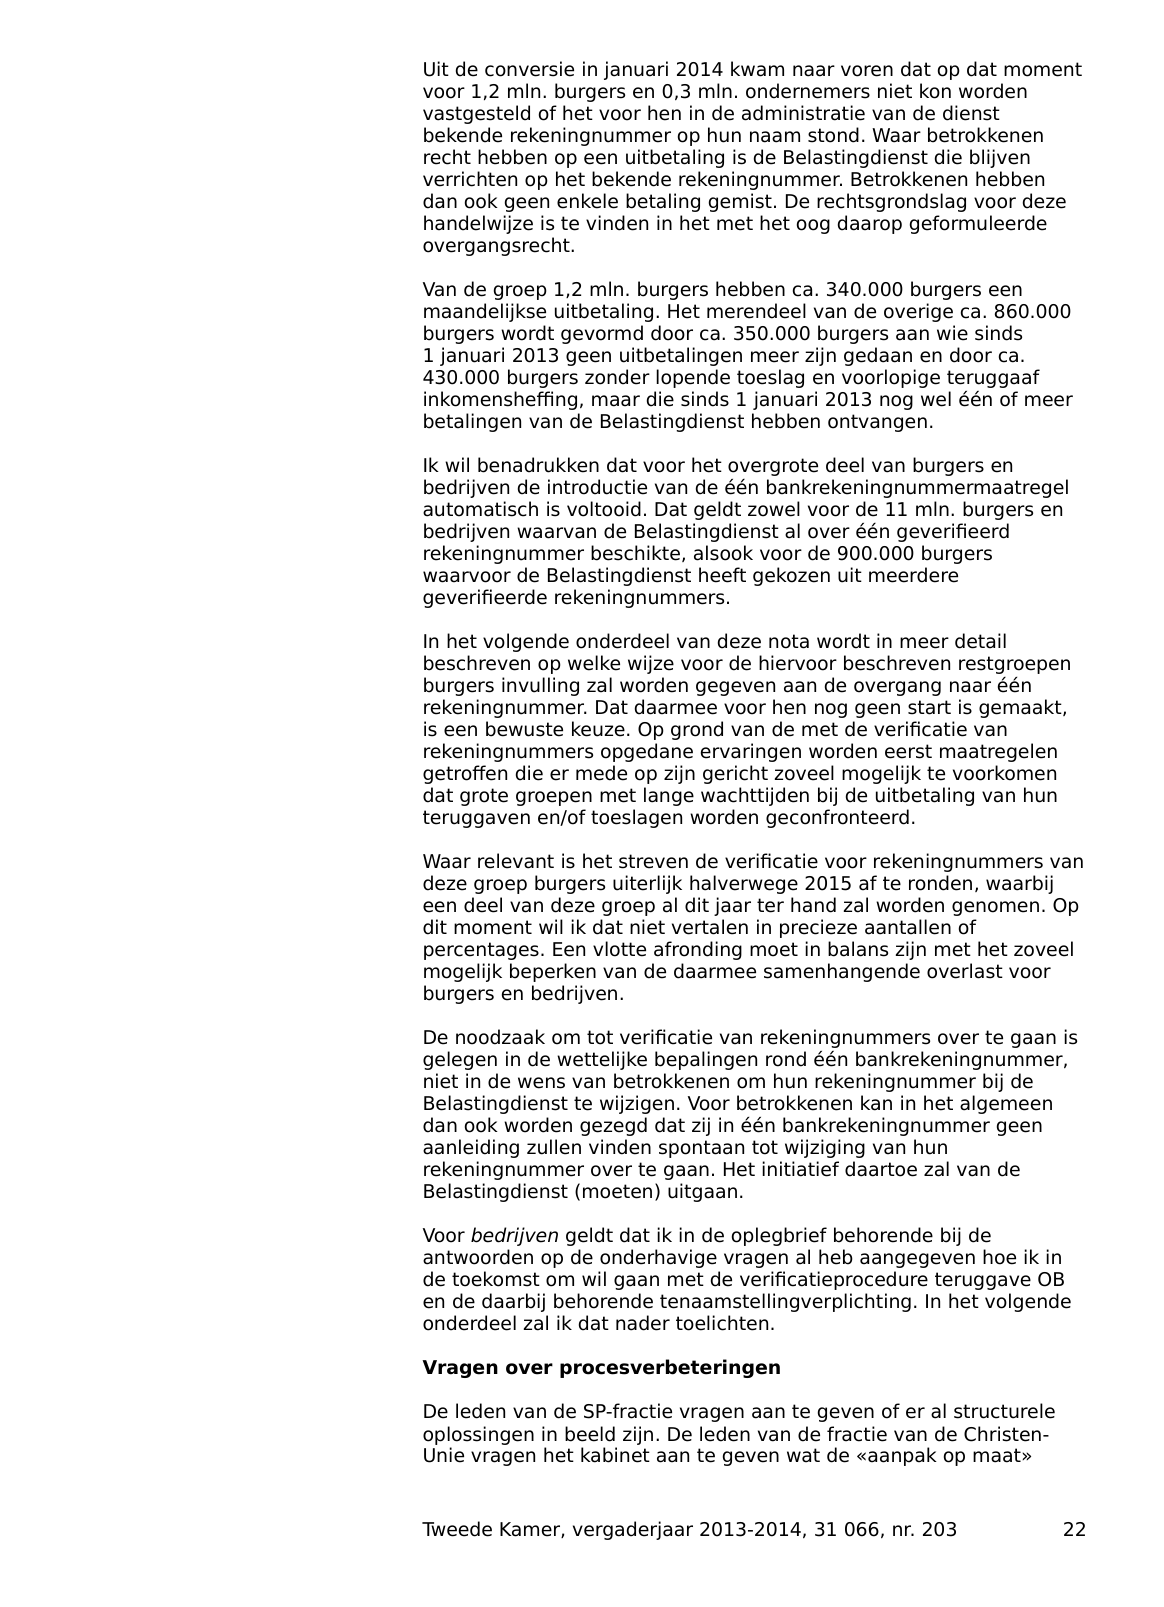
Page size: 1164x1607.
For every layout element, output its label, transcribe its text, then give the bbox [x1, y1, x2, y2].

text De noodzaak om tot verificatie van rekeningnummers over te gaan is gelegen in de wettelijke bepalingen rond één bankrekeningnummer, niet in de wens van betrokkenen om hun rekeningnummer bij de Belastingdienst te wijzigen. Voor betrokkenen kan in het algemeen dan ook worden gezegd dat zij in één bankrekeningnummer geen aanleiding zullen vinden spontaan tot wijziging van hun rekeningnummer over te gaan. Het initiatief daartoe zal van de Belastingdienst (moeten) uitgaan. [422, 1027, 1087, 1203]
subtitle Vragen over procesverbeteringen [422, 1357, 1087, 1379]
text De leden van de SP-fractie vragen aan te geven of er al structurele oplossingen in beeld zijn. De leden van de fractie van de Christen-Unie vragen het kabinet aan te geven wat de «aanpak op maat» [422, 1401, 1087, 1467]
text Waar relevant is het streven de verificatie voor rekeningnummers van deze groep burgers uiterlijk halverwege 2015 af te ronden, waarbij een deel van deze groep al dit jaar ter hand zal worden genomen. Op dit moment wil ik dat niet vertalen in precieze aantallen of percentages. Een vlotte afronding moet in balans zijn met het zoveel mogelijk beperken van de daarmee samenhangende overlast voor burgers en bedrijven. [422, 851, 1087, 1005]
text Van de groep 1,2 mln. burgers hebben ca. 340.000 burgers een maandelijkse uitbetaling. Het merendeel van de overige ca. 860.000 burgers wordt gevormd door ca. 350.000 burgers aan wie sinds 1 januari 2013 geen uitbetalingen meer zijn gedaan en door ca. 430.000 burgers zonder lopende toeslag en voorlopige teruggaaf inkomensheffing, maar die sinds 1 januari 2013 nog wel één of meer betalingen van de Belastingdienst hebben ontvangen. [422, 279, 1087, 433]
text In het volgende onderdeel van deze nota wordt in meer detail beschreven op welke wijze voor de hiervoor beschreven restgroepen burgers invulling zal worden gegeven aan de overgang naar één rekeningnummer. Dat daarmee voor hen nog geen start is gemaakt, is een bewuste keuze. Op grond van de met de verificatie van rekeningnummers opgedane ervaringen worden eerst maatregelen getroffen die er mede op zijn gericht zoveel mogelijk te voorkomen dat grote groepen met lange wachttijden bij de uitbetaling van hun teruggaven en/of toeslagen worden geconfronteerd. [422, 631, 1087, 829]
text Voor bedrijven geldt dat ik in de oplegbrief behorende bij de antwoorden op de onderhavige vragen al heb aangegeven hoe ik in de toekomst om wil gaan met de verificatieprocedure teruggave OB en de daarbij behorende tenaamstellingverplichting. In het volgende onderdeel zal ik dat nader toelichten. [422, 1225, 1087, 1335]
text Ik wil benadrukken dat voor het overgrote deel van burgers en bedrijven de introductie van de één bankrekeningnummermaatregel automatisch is voltooid. Dat geldt zowel voor de 11 mln. burgers en bedrijven waarvan de Belastingdienst al over één geverifieerd rekeningnummer beschikte, alsook voor de 900.000 burgers waarvoor de Belastingdienst heeft gekozen uit meerdere geverifieerde rekeningnummers. [422, 455, 1087, 609]
text Uit de conversie in januari 2014 kwam naar voren dat op dat moment voor 1,2 mln. burgers en 0,3 mln. ondernemers niet kon worden vastgesteld of het voor hen in de administratie van de dienst bekende rekeningnummer op hun naam stond. Waar betrokkenen recht hebben op een uitbetaling is de Belastingdienst die blijven verrichten op het bekende rekeningnummer. Betrokkenen hebben dan ook geen enkele betaling gemist. De rechtsgrondslag voor deze handelwijze is te vinden in het met het oog daarop geformuleerde overgangsrecht. [422, 59, 1087, 257]
